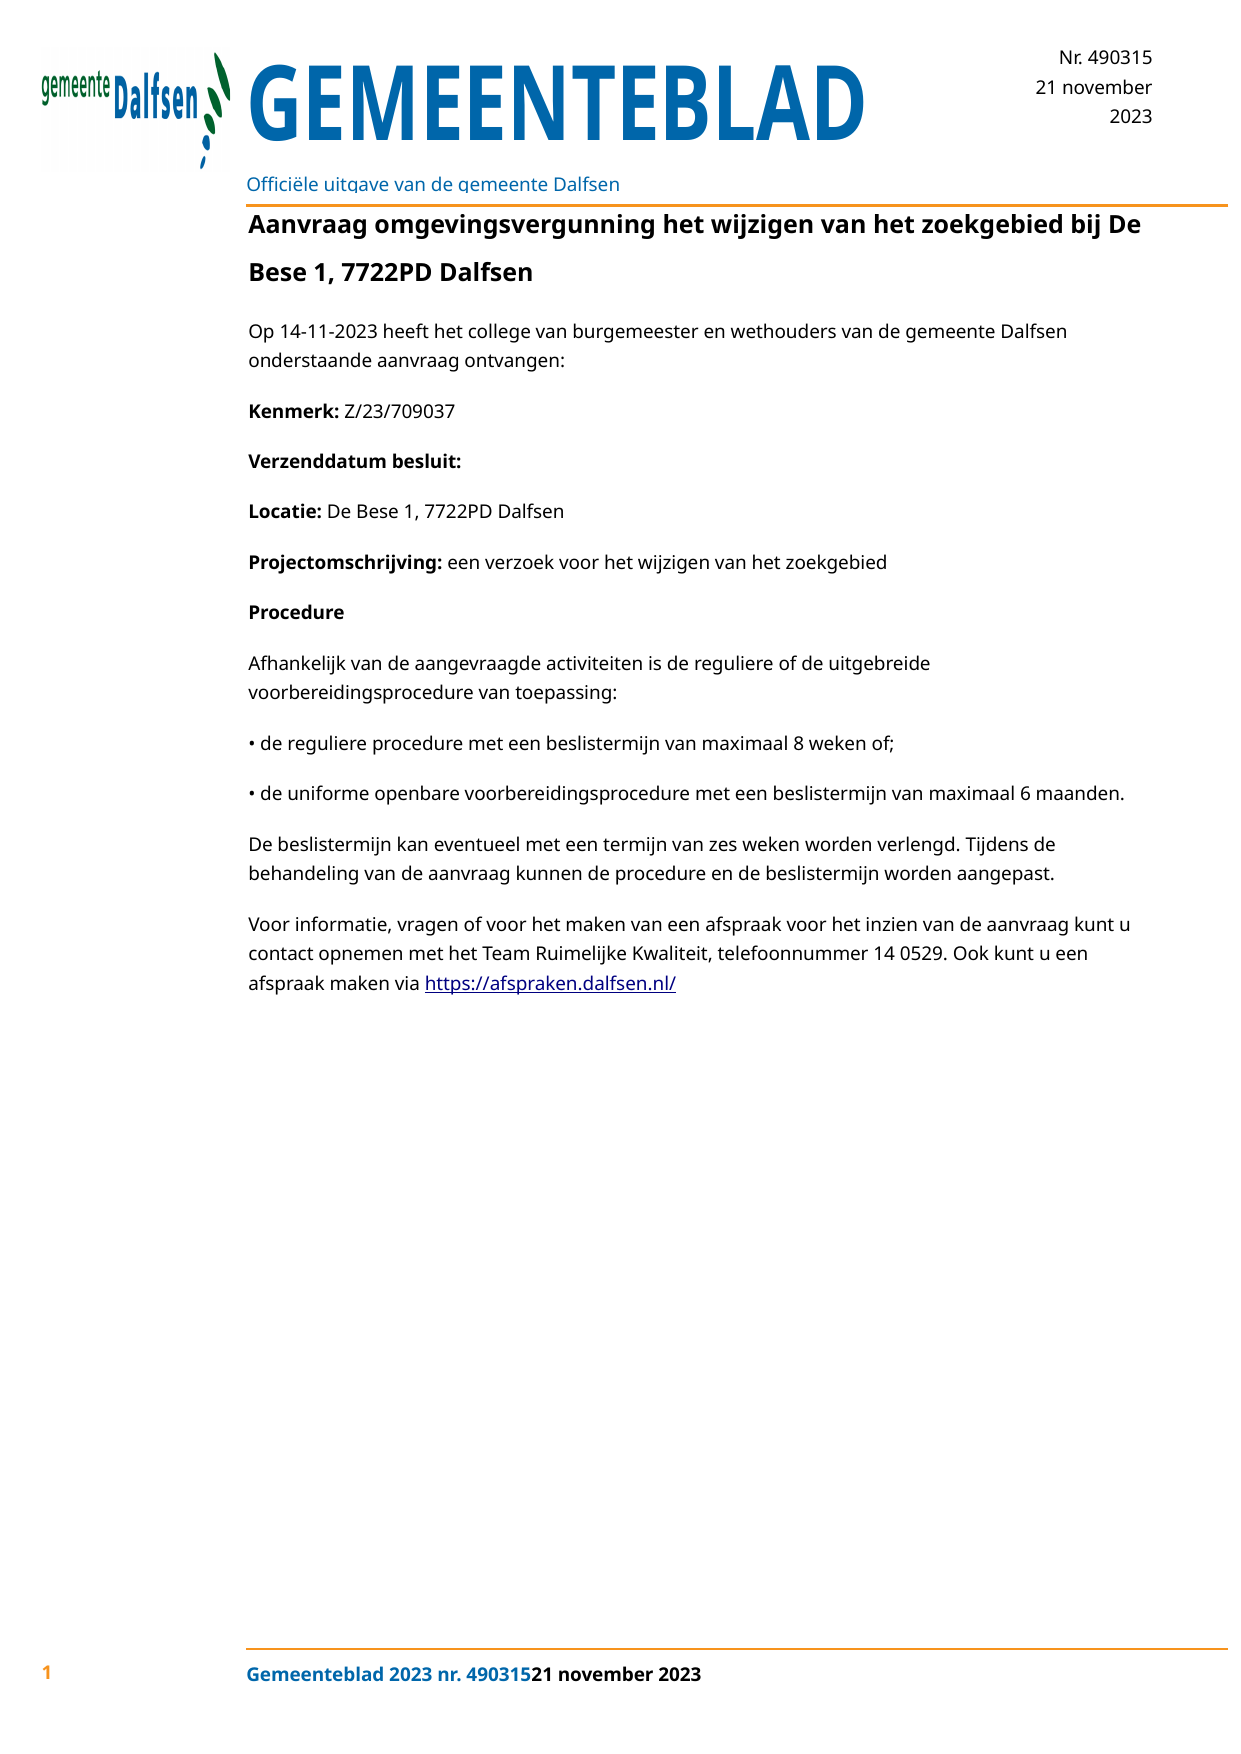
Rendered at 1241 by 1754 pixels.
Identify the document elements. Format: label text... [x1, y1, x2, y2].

text Locatie: De Bese 1, 7722PD Dalfsen [248, 499, 1152, 524]
text Aanvraag omgevingsvergunning het wijzigen van het zoekgebied bij De Bese 1, 7722PD Dalfsen [248, 207, 1152, 288]
text Projectomschrijving: een verzoek voor het wijzigen van het zoekgebied [248, 549, 1152, 575]
text Procedure [248, 599, 1152, 625]
text Voor informatie, vragen of voor het maken van een afspraak voor het inzien van de aanvraag kunt u contact opnemen met het Team Ruimelijke Kwaliteit, telefoonnummer 14 0529. Ook kunt u een afspraak maken via https://afspraken.dalfsen.nl/ [248, 911, 1152, 996]
text Verzenddatum besluit: [248, 448, 1152, 474]
text Kenmerk: Z/23/709037 [248, 398, 1152, 424]
text Op 14-11-2023 heeft het college van burgemeester en wethouders van de gemeente Dalfsen onderstaande aanvraag ontvangen: [248, 318, 1152, 373]
picture [41, 47, 231, 172]
text • de reguliere procedure met een beslistermijn van maximaal 8 weken of; [248, 730, 1152, 756]
text De beslistermijn kan eventueel met een termijn van zes weken worden verlengd. Tijdens de behandeling van de aanvraag kunnen de procedure en de beslistermijn worden aangepast. [248, 831, 1152, 886]
text • de uniforme openbare voorbereidingsprocedure met een beslistermijn van maximaal 6 maanden. [248, 780, 1152, 806]
text Afhankelijk van de aangevraagde activiteiten is de reguliere of de uitgebreide voorbereidingsprocedure van toepassing: [248, 650, 1152, 705]
